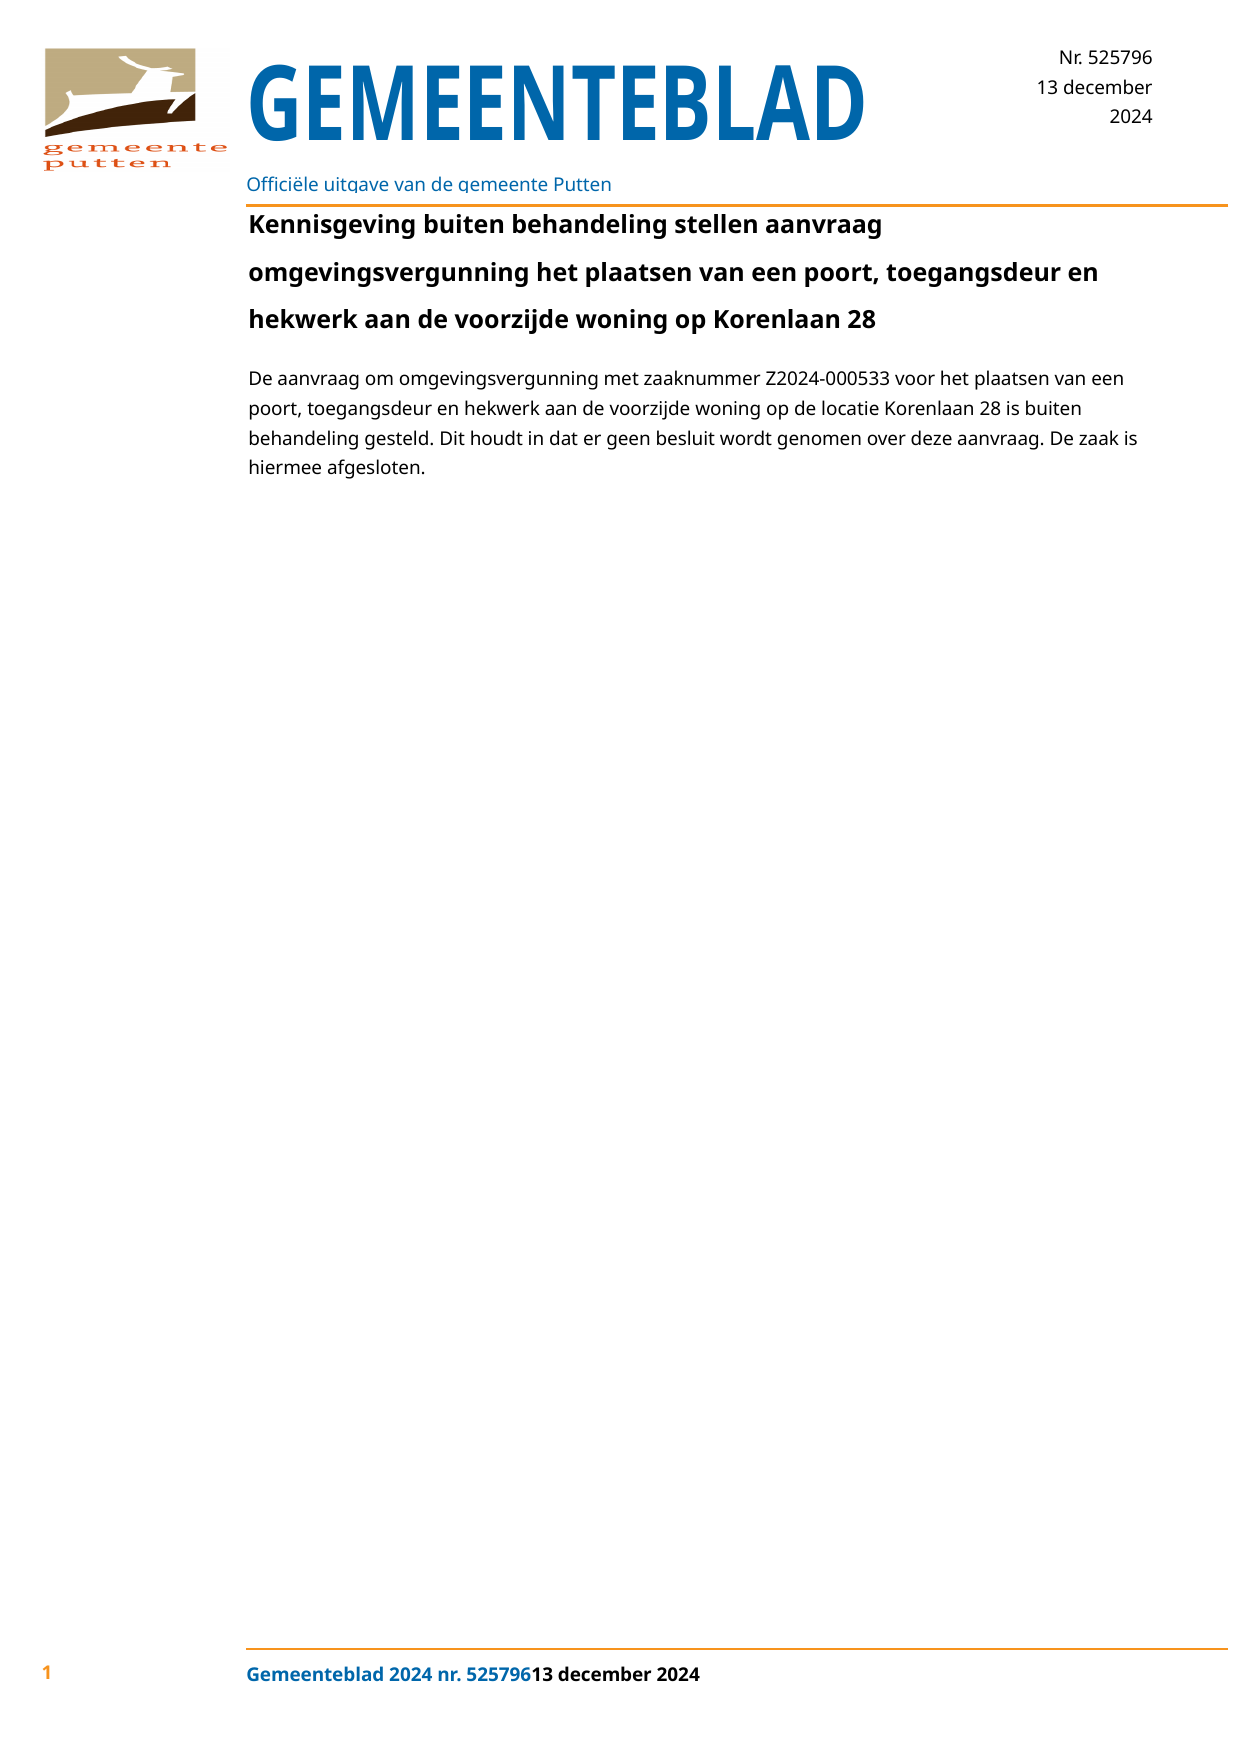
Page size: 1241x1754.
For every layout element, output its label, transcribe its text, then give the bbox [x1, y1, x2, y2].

text Kennisgeving buiten behandeling stellen aanvraag omgevingsvergunning het plaatsen van een poort, toegangsdeur en hekwerk aan de voorzijde woning op Korenlaan 28 [248, 207, 1152, 336]
picture [41, 47, 231, 172]
text De aanvraag om omgevingsvergunning met zaaknummer Z2024-000533 voor het plaatsen van een poort, toegangsdeur en hekwerk aan de voorzijde woning op de locatie Korenlaan 28 is buiten behandeling gesteld. Dit houdt in dat er geen besluit wordt genomen over deze aanvraag. De zaak is hiermee afgesloten. [248, 366, 1152, 480]
